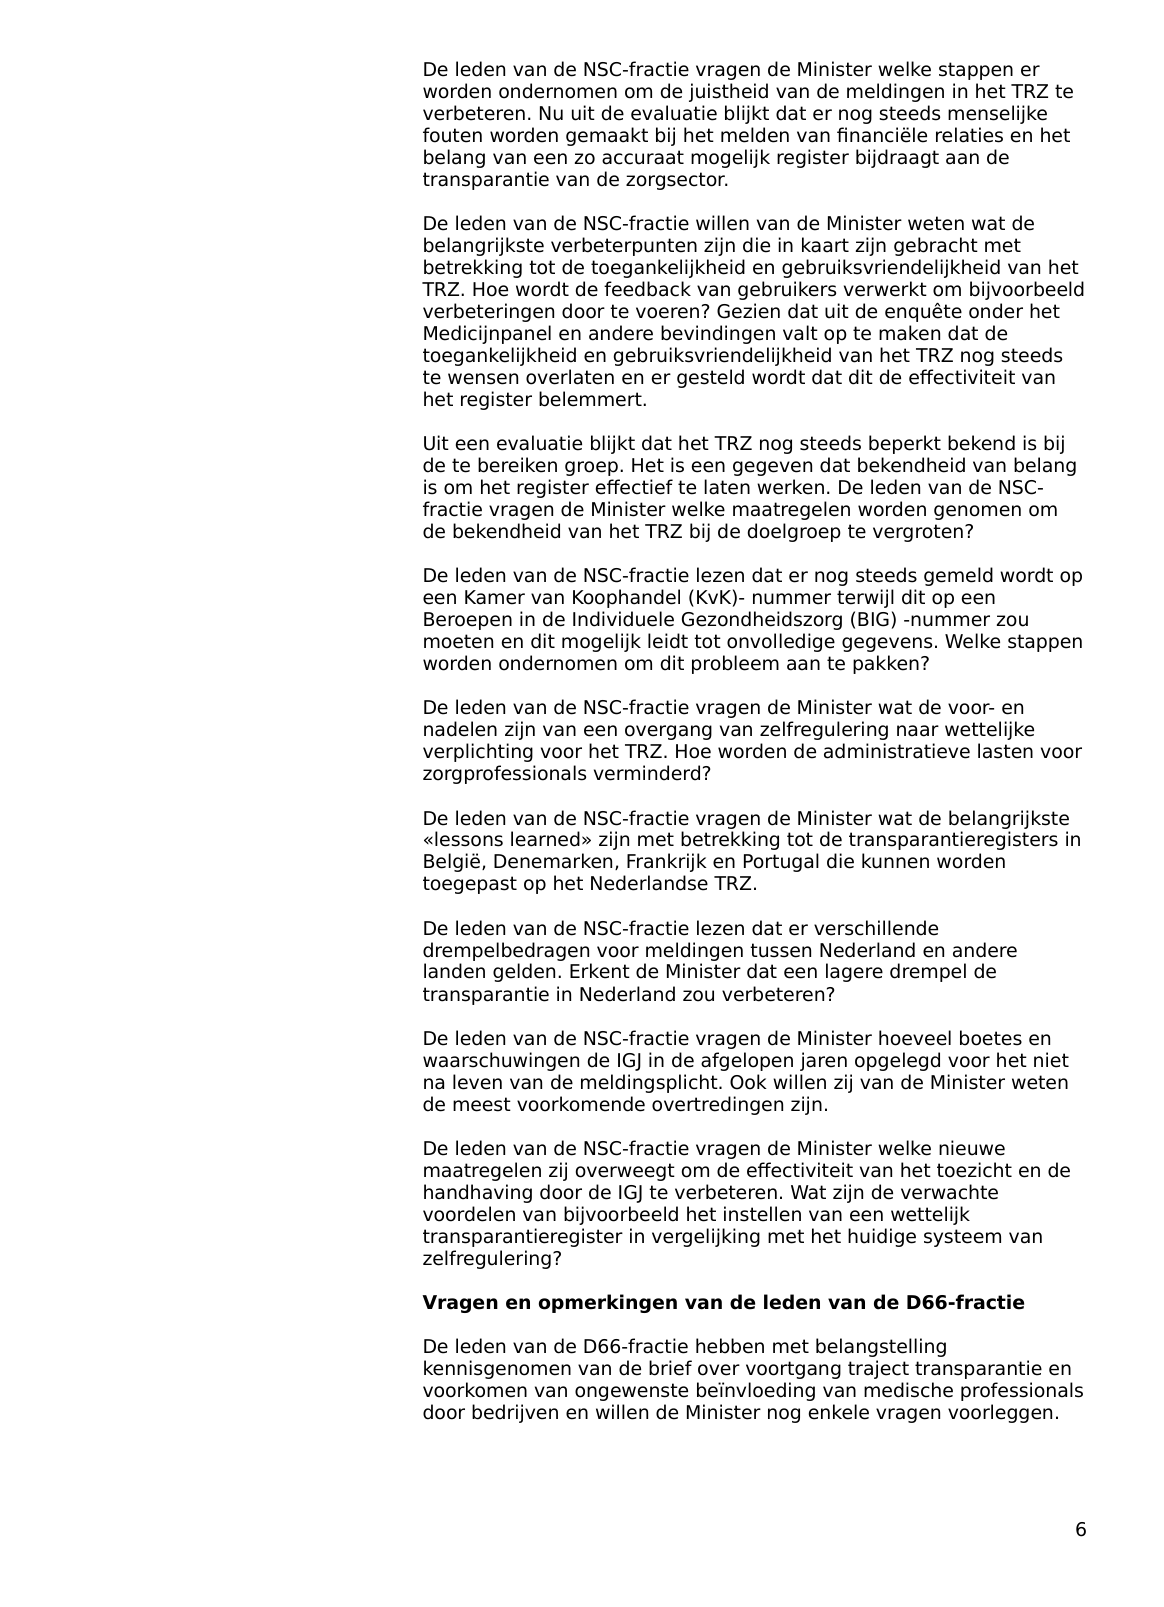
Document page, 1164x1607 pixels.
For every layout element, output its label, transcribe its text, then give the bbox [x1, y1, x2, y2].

text De leden van de NSC-fractie willen van de Minister weten wat de belangrijkste verbeterpunten zijn die in kaart zijn gebracht met betrekking tot de toegankelijkheid en gebruiksvriendelijkheid van het TRZ. Hoe wordt de feedback van gebruikers verwerkt om bijvoorbeeld verbeteringen door te voeren? Gezien dat uit de enquête onder het Medicijnpanel en andere bevindingen valt op te maken dat de toegankelijkheid en gebruiksvriendelijkheid van het TRZ nog steeds te wensen overlaten en er gesteld wordt dat dit de effectiviteit van het register belemmert. [422, 213, 1087, 411]
text Uit een evaluatie blijkt dat het TRZ nog steeds beperkt bekend is bij de te bereiken groep. Het is een gegeven dat bekendheid van belang is om het register effectief te laten werken. De leden van de NSC-fractie vragen de Minister welke maatregelen worden genomen om de bekendheid van het TRZ bij de doelgroep te vergroten? [422, 433, 1087, 543]
text De leden van de NSC-fractie vragen de Minister hoeveel boetes en waarschuwingen de IGJ in de afgelopen jaren opgelegd voor het niet na leven van de meldingsplicht. Ook willen zij van de Minister weten de meest voorkomende overtredingen zijn. [422, 1028, 1087, 1116]
text De leden van de D66-fractie hebben met belangstelling kennisgenomen van de brief over voortgang traject transparantie en voorkomen van ongewenste beïnvloeding van medische professionals door bedrijven en willen de Minister nog enkele vragen voorleggen. [422, 1336, 1087, 1424]
text De leden van de NSC-fractie vragen de Minister welke nieuwe maatregelen zij overweegt om de effectiviteit van het toezicht en de handhaving door de IGJ te verbeteren. Wat zijn de verwachte voordelen van bijvoorbeeld het instellen van een wettelijk transparantieregister in vergelijking met het huidige systeem van zelfregulering? [422, 1138, 1087, 1269]
text De leden van de NSC-fractie lezen dat er verschillende drempelbedragen voor meldingen tussen Nederland en andere landen gelden. Erkent de Minister dat een lagere drempel de transparantie in Nederland zou verbeteren? [422, 917, 1087, 1005]
text De leden van de NSC-fractie vragen de Minister wat de voor- en nadelen zijn van een overgang van zelfregulering naar wettelijke verplichting voor het TRZ. Hoe worden de administratieve lasten voor zorgprofessionals verminderd? [422, 697, 1087, 785]
subtitle Vragen en opmerkingen van de leden van de D66-fractie [422, 1292, 1087, 1314]
text De leden van de NSC-fractie vragen de Minister welke stappen er worden ondernomen om de juistheid van de meldingen in het TRZ te verbeteren. Nu uit de evaluatie blijkt dat er nog steeds menselijke fouten worden gemaakt bij het melden van financiële relaties en het belang van een zo accuraat mogelijk register bijdraagt aan de transparantie van de zorgsector. [422, 59, 1087, 191]
text De leden van de NSC-fractie lezen dat er nog steeds gemeld wordt op een Kamer van Koophandel (KvK)- nummer terwijl dit op een Beroepen in de Individuele Gezondheidszorg (BIG) -nummer zou moeten en dit mogelijk leidt tot onvolledige gegevens. Welke stappen worden ondernomen om dit probleem aan te pakken? [422, 565, 1087, 675]
text De leden van de NSC-fractie vragen de Minister wat de belangrijkste «lessons learned» zijn met betrekking tot de transparantieregisters in België, Denemarken, Frankrijk en Portugal die kunnen worden toegepast op het Nederlandse TRZ. [422, 807, 1087, 895]
